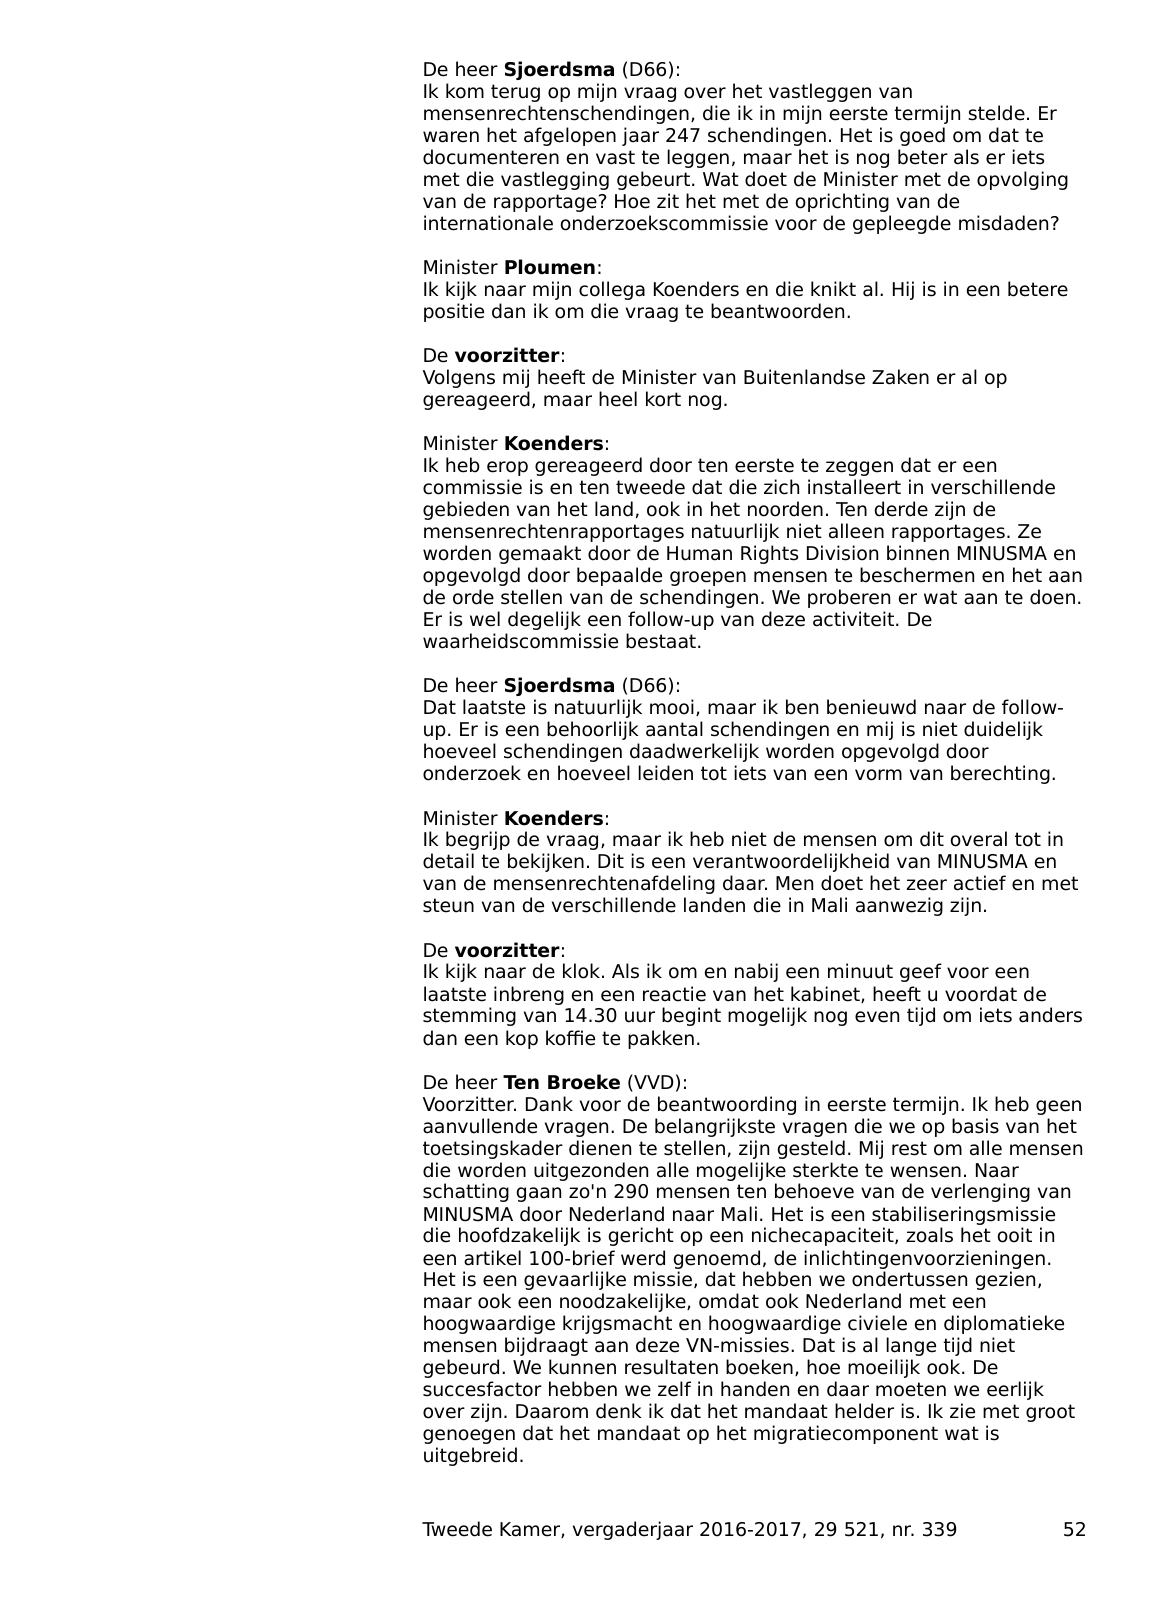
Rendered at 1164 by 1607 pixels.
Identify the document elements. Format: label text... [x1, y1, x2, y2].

text De voorzitter: [422, 939, 1087, 961]
text Ik heb erop gereageerd door ten eerste te zeggen dat er een commissie is en ten tweede dat die zich installeert in verschillende gebieden van het land, ook in het noorden. Ten derde zijn de mensenrechtenrapportages natuurlijk niet alleen rapportages. Ze worden gemaakt door de Human Rights Division binnen MINUSMA en opgevolgd door bepaalde groepen mensen te beschermen en het aan de orde stellen van de schendingen. We proberen er wat aan te doen. Er is wel degelijk een follow-up van deze activiteit. De waarheidscommissie bestaat. [422, 455, 1087, 653]
text Ik kom terug op mijn vraag over het vastleggen van mensenrechtenschendingen, die ik in mijn eerste termijn stelde. Er waren het afgelopen jaar 247 schendingen. Het is goed om dat te documenteren en vast te leggen, maar het is nog beter als er iets met die vastlegging gebeurt. Wat doet de Minister met de opvolging van de rapportage? Hoe zit het met de oprichting van de internationale onderzoekscommissie voor de gepleegde misdaden? [422, 81, 1087, 235]
text Minister Koenders: [422, 433, 1087, 455]
text Ik kijk naar de klok. Als ik om en nabij een minuut geef voor een laatste inbreng en een reactie van het kabinet, heeft u voordat de stemming van 14.30 uur begint mogelijk nog even tijd om iets anders dan een kop koffie te pakken. [422, 961, 1087, 1049]
text De heer Ten Broeke (VVD): [422, 1072, 1087, 1093]
text De heer Sjoerdsma (D66): [422, 675, 1087, 697]
text Ik begrijp de vraag, maar ik heb niet de mensen om dit overal tot in detail te bekijken. Dit is een verantwoordelijkheid van MINUSMA en van de mensenrechtenafdeling daar. Men doet het zeer actief en met steun van de verschillende landen die in Mali aanwezig zijn. [422, 829, 1087, 917]
text Voorzitter. Dank voor de beantwoording in eerste termijn. Ik heb geen aanvullende vragen. De belangrijkste vragen die we op basis van het toetsingskader dienen te stellen, zijn gesteld. Mij rest om alle mensen die worden uitgezonden alle mogelijke sterkte te wensen. Naar schatting gaan zo'n 290 mensen ten behoeve van de verlenging van MINUSMA door Nederland naar Mali. Het is een stabiliseringsmissie die hoofdzakelijk is gericht op een nichecapaciteit, zoals het ooit in een artikel 100-brief werd genoemd, de inlichtingenvoorzieningen. Het is een gevaarlijke missie, dat hebben we ondertussen gezien, maar ook een noodzakelijke, omdat ook Nederland met een hoogwaardige krijgsmacht en hoogwaardige civiele en diplomatieke mensen bijdraagt aan deze VN-missies. Dat is al lange tijd niet gebeurd. We kunnen resultaten boeken, hoe moeilijk ook. De succesfactor hebben we zelf in handen en daar moeten we eerlijk over zijn. Daarom denk ik dat het mandaat helder is. Ik zie met groot genoegen dat het mandaat op het migratiecomponent wat is uitgebreid. [422, 1093, 1087, 1467]
text Dat laatste is natuurlijk mooi, maar ik ben benieuwd naar de follow-up. Er is een behoorlijk aantal schendingen en mij is niet duidelijk hoeveel schendingen daadwerkelijk worden opgevolgd door onderzoek en hoeveel leiden tot iets van een vorm van berechting. [422, 697, 1087, 785]
text De voorzitter: [422, 345, 1087, 367]
text Minister Ploumen: [422, 257, 1087, 279]
text Minister Koenders: [422, 807, 1087, 829]
text Ik kijk naar mijn collega Koenders en die knikt al. Hij is in een betere positie dan ik om die vraag te beantwoorden. [422, 279, 1087, 323]
text Volgens mij heeft de Minister van Buitenlandse Zaken er al op gereageerd, maar heel kort nog. [422, 367, 1087, 411]
text De heer Sjoerdsma (D66): [422, 59, 1087, 81]
